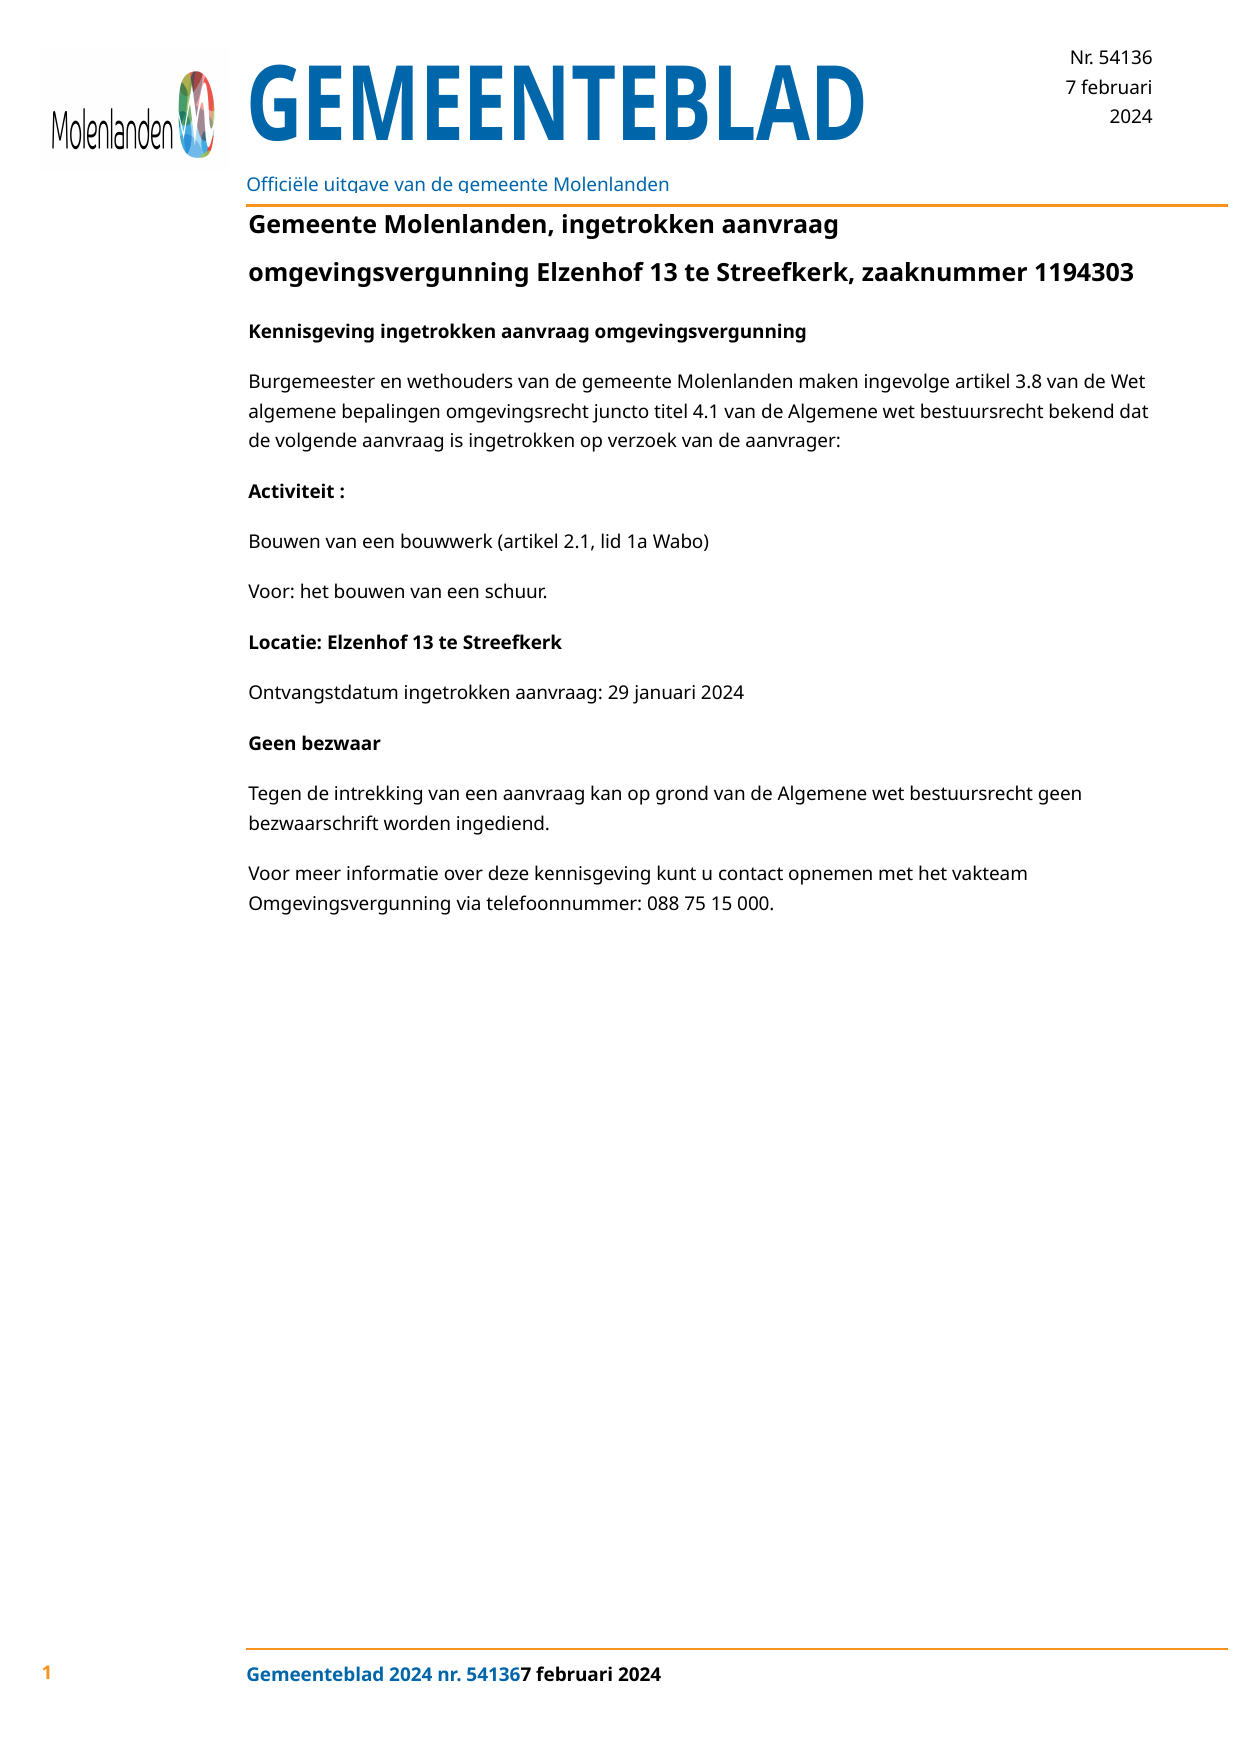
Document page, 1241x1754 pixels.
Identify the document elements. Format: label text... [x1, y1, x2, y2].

text Ontvangstdatum ingetrokken aanvraag: 29 januari 2024 [248, 679, 1152, 705]
picture [41, 47, 231, 172]
text Burgemeester en wethouders van de gemeente Molenlanden maken ingevolge artikel 3.8 van de Wet algemene bepalingen omgevingsrecht juncto titel 4.1 van de Algemene wet bestuursrecht bekend dat de volgende aanvraag is ingetrokken op verzoek van de aanvrager: [248, 368, 1152, 453]
text Tegen de intrekking van een aanvraag kan op grond van de Algemene wet bestuursrecht geen bezwaarschrift worden ingediend. [248, 780, 1152, 836]
text Voor meer informatie over deze kennisgeving kunt u contact opnemen met het vakteam Omgevingsvergunning via telefoonnummer: 088 75 15 000. [248, 860, 1152, 916]
text Voor: het bouwen van een schuur. [248, 579, 1152, 604]
text Gemeente Molenlanden, ingetrokken aanvraag omgevingsvergunning Elzenhof 13 te Streefkerk, zaaknummer 1194303 [248, 207, 1152, 288]
text Locatie: Elzenhof 13 te Streefkerk [248, 629, 1152, 655]
text Bouwen van een bouwwerk (artikel 2.1, lid 1a Wabo) [248, 528, 1152, 554]
text Activiteit : [248, 478, 1152, 504]
text Geen bezwaar [248, 730, 1152, 756]
text Kennisgeving ingetrokken aanvraag omgevingsvergunning [248, 318, 1152, 344]
